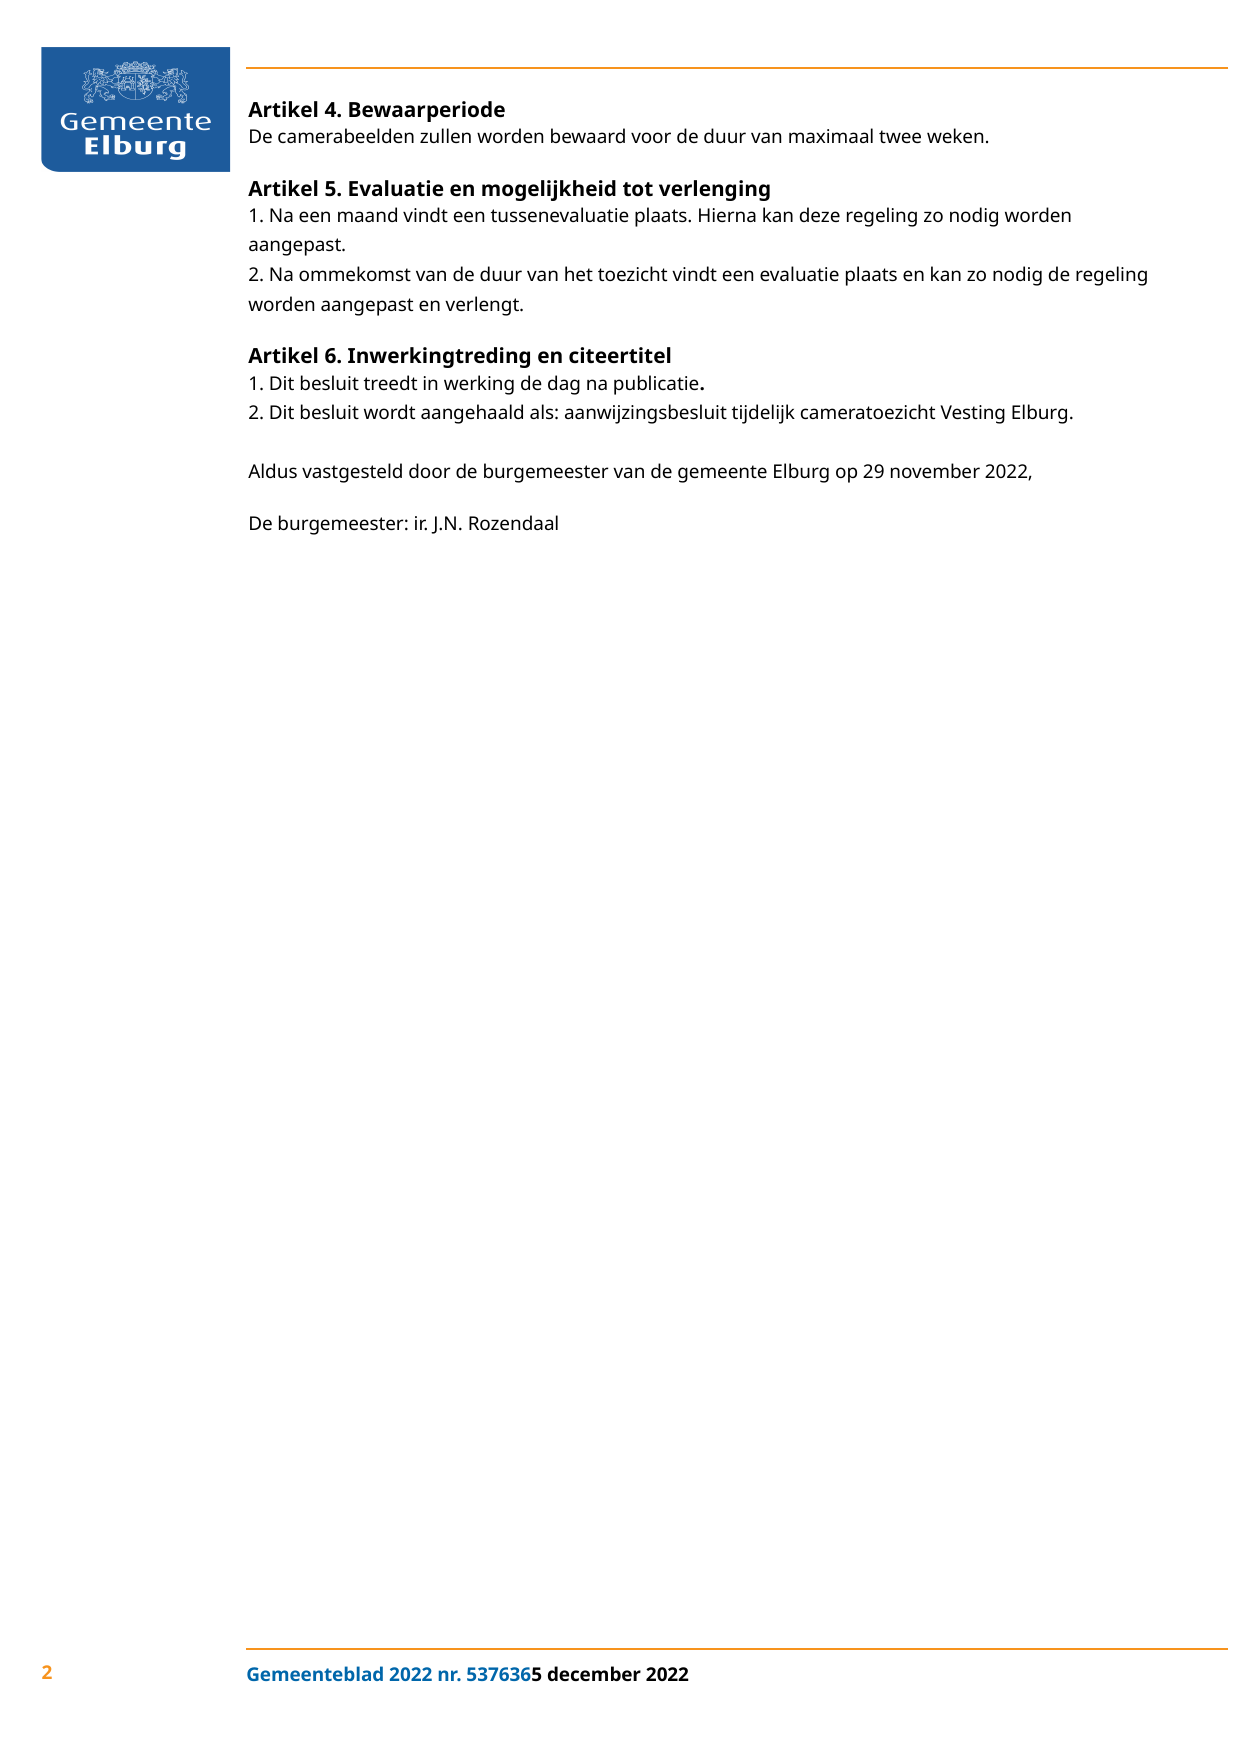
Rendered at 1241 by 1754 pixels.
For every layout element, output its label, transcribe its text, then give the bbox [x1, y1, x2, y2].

text 2. Dit besluit wordt aangehaald als: aanwijzingsbesluit tijdelijk cameratoezicht Vesting Elburg. [248, 399, 1152, 425]
text Artikel 4. Bewaarperiode [248, 95, 1152, 123]
text 1. Na een maand vindt een tussenevaluatie plaats. Hierna kan deze regeling zo nodig worden aangepast. [248, 202, 1152, 257]
text 2. Na ommekomst van de duur van het toezicht vindt een evaluatie plaats en kan zo nodig de regeling worden aangepast en verlengt. [248, 261, 1152, 317]
text 1. Dit besluit treedt in werking de dag na publicatie. [248, 370, 1152, 395]
text Artikel 5. Evaluatie en mogelijkheid tot verlenging [248, 174, 1152, 202]
picture [41, 47, 231, 172]
text De burgemeester: ir. J.N. Rozendaal [248, 510, 1152, 536]
text Artikel 6. Inwerkingtreding en citeertitel [248, 341, 1152, 370]
text Aldus vastgesteld door de burgemeester van de gemeente Elburg op 29 november 2022, [248, 458, 1152, 484]
text De camerabeelden zullen worden bewaard voor de duur van maximaal twee weken. [248, 123, 1152, 149]
